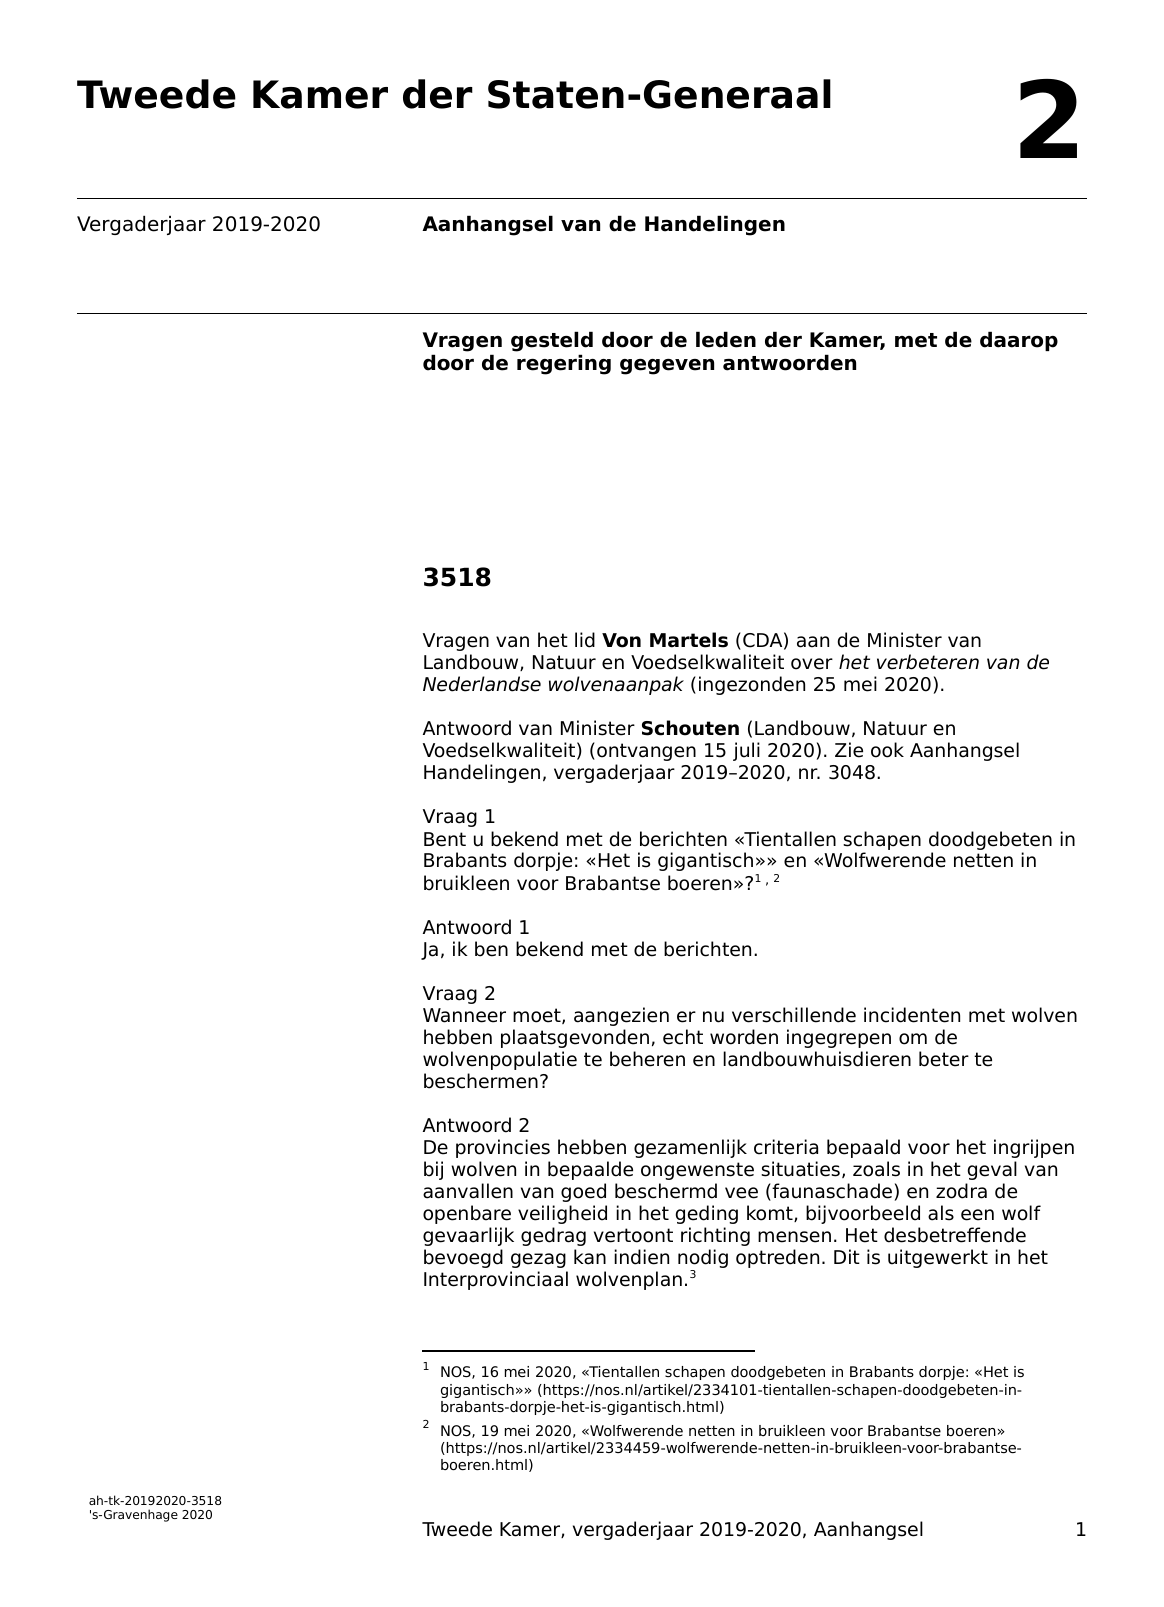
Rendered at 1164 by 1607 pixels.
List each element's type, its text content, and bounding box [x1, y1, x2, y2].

text Bent u bekend met de berichten «Tientallen schapen doodgebeten in Brabants dorpje: «Het is gigantisch»» en «Wolfwerende netten in bruikleen voor Brabantse boeren»?, [422, 828, 1087, 894]
text NOS, 16 mei 2020, «Tientallen schapen doodgebeten in Brabants dorpje: «Het is gigantisch»» (https://nos.nl/artikel/2334101-tientallen-schapen-doodgebeten-in-brabants-dorpje-het-is-gigantisch.html) [422, 1360, 1087, 1416]
table_cell Vergaderjaar 2019-2020 [77, 199, 422, 313]
text Vragen van het lid Von Martels (CDA) aan de Minister van Landbouw, Natuur en Voedselkwaliteit over het verbeteren van de Nederlandse wolvenaanpak (ingezonden 25 mei 2020). [422, 630, 1087, 696]
text ah-tk-20192020-3518 [88, 1494, 323, 1508]
text 's-Gravenhage 2020 [88, 1508, 323, 1522]
text Antwoord van Minister Schouten (Landbouw, Natuur en Voedselkwaliteit) (ontvangen 15 juli 2020). Zie ook Aanhangsel Handelingen, vergaderjaar 2019–2020, nr. 3048. [422, 718, 1087, 784]
text Antwoord 2 [422, 1115, 1087, 1137]
text Ja, ik ben bekend met de berichten. [422, 938, 1087, 961]
text Vraag 1 [422, 806, 1087, 828]
text Antwoord 1 [422, 917, 1087, 938]
table_cell Vragen gesteld door de leden der Kamer, met de daarop door de regering gegeven antwoorden [422, 314, 1087, 375]
table_header 2 [886, 59, 1087, 198]
text Wanneer moet, aangezien er nu verschillende incidenten met wolven hebben plaatsgevonden, echt worden ingegrepen om de wolvenpopulatie te beheren en landbouwhuisdieren beter te beschermen? [422, 1005, 1087, 1093]
text Vraag 2 [422, 983, 1087, 1005]
text De provincies hebben gezamenlijk criteria bepaald voor het ingrijpen bij wolven in bepaalde ongewenste situaties, zoals in het geval van aanvallen van goed beschermd vee (faunaschade) en zodra de openbare veiligheid in het geding komt, bijvoorbeeld als een wolf gevaarlijk gedrag vertoont richting mensen. Het desbetreffende bevoegd gezag kan indien nodig optreden. Dit is uitgewerkt in het Interprovinciaal wolvenplan. [422, 1137, 1087, 1291]
table_header Tweede Kamer der Staten-Generaal [77, 59, 886, 198]
table_cell [77, 314, 422, 375]
table_cell Aanhangsel van de Handelingen [422, 199, 1087, 313]
text NOS, 19 mei 2020, «Wolfwerende netten in bruikleen voor Brabantse boeren» (https://nos.nl/artikel/2334459-wolfwerende-netten-in-bruikleen-voor-brabantse-boeren.html) [422, 1418, 1087, 1474]
text 3518 [422, 563, 1087, 592]
